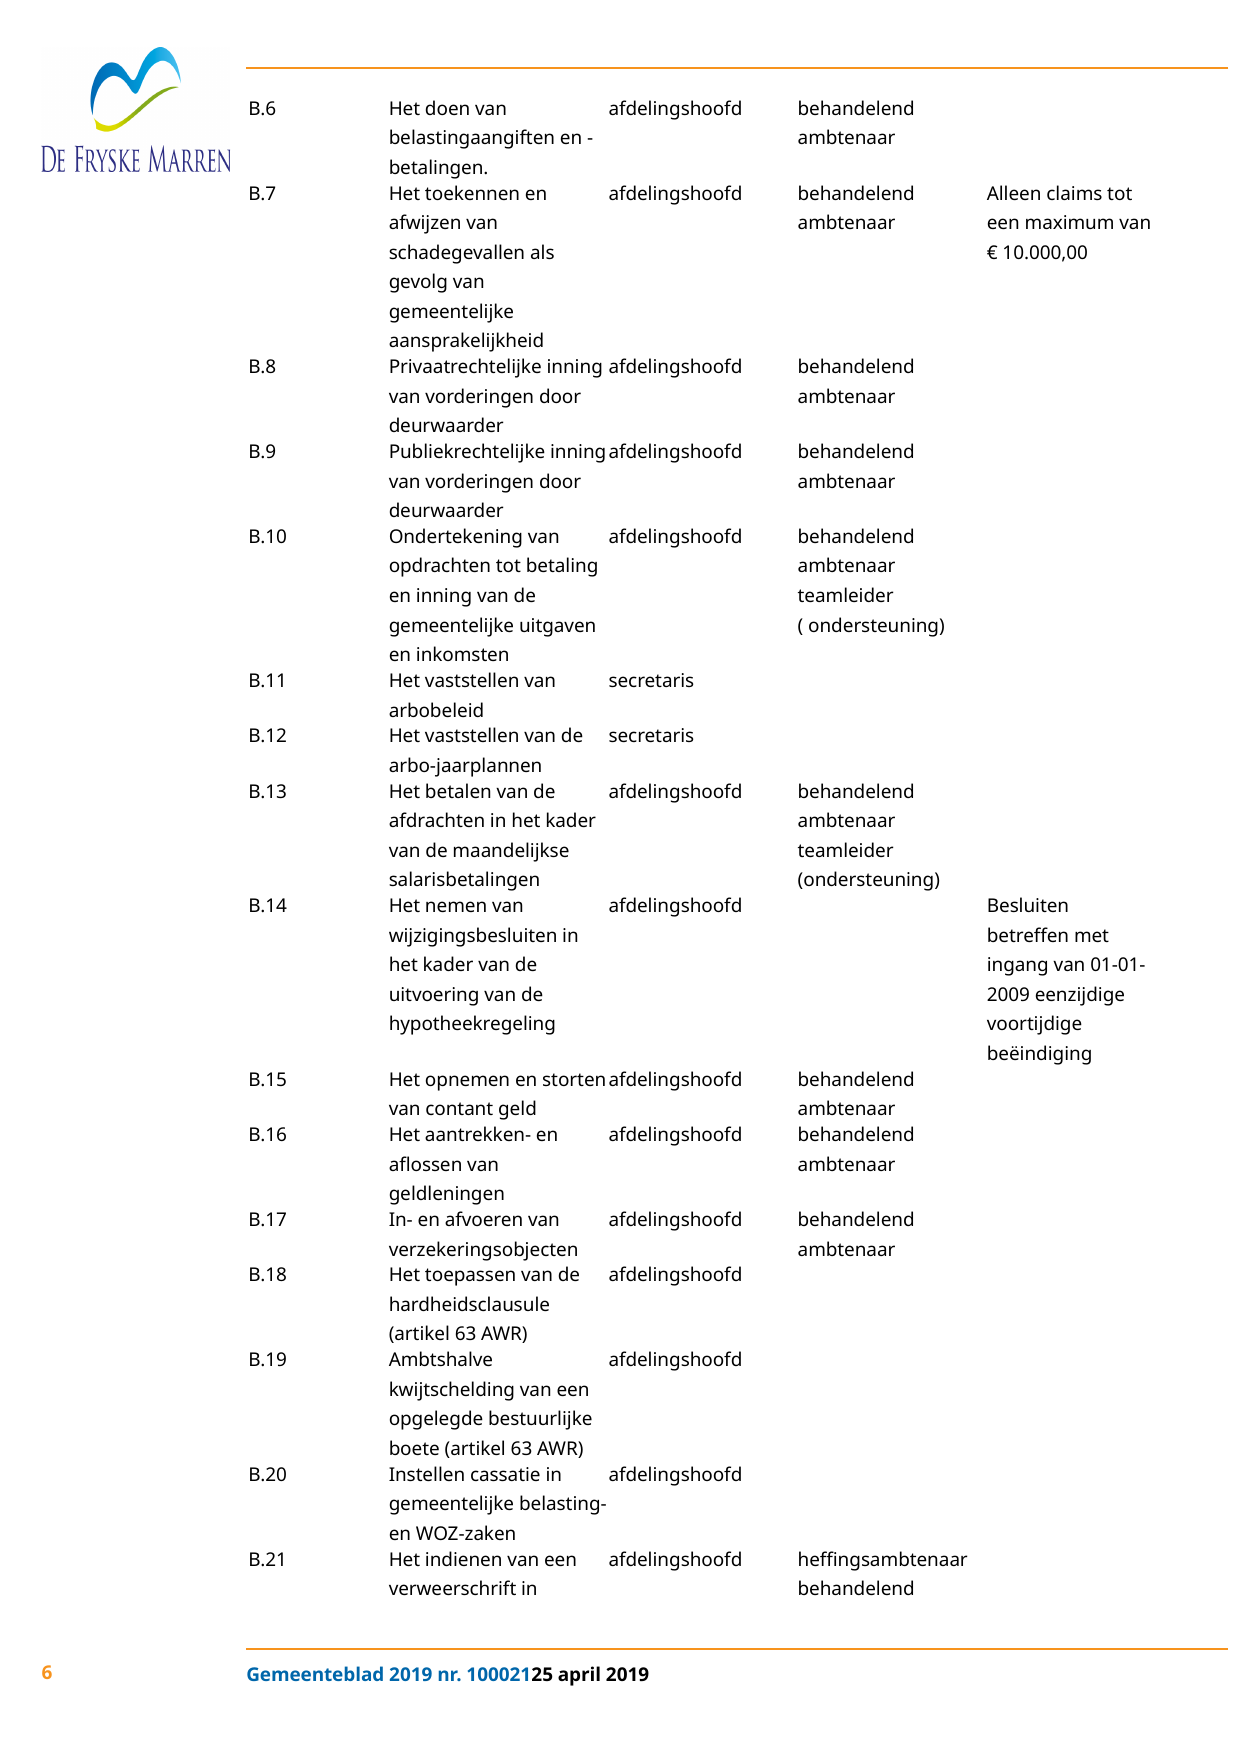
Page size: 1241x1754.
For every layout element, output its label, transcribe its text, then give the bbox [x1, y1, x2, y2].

table_cell [987, 1206, 1152, 1261]
table_cell Het vaststellen van de arbo-jaarplannen [389, 723, 608, 778]
table_cell [798, 1461, 987, 1546]
table_cell B.14 [248, 892, 388, 1066]
picture [41, 47, 231, 172]
table_cell afdelingshoofd [608, 1461, 797, 1546]
table_cell behandelend ambtenaar [798, 353, 987, 438]
table_cell [987, 95, 1152, 180]
table_cell B.18 [248, 1261, 388, 1346]
table_cell B.21 [248, 1546, 388, 1601]
table_cell B.10 [248, 523, 388, 667]
table_cell Het doen van belastingaangiften en -betalingen. [389, 95, 608, 180]
table_cell Publiekrechtelijke inning van vorderingen door deurwaarder [389, 438, 608, 523]
table_cell Alleen claims tot een maximum van € 10.000,00 [987, 180, 1152, 353]
table_cell afdelingshoofd [608, 1546, 797, 1601]
table_cell behandelend ambtenaar [798, 1206, 987, 1261]
table_cell [987, 667, 1152, 722]
table_cell Besluiten betreffen met ingang van 01-01-2009 eenzijdige voortijdige beëindiging [987, 892, 1152, 1066]
table_cell afdelingshoofd [608, 523, 797, 667]
table_cell Instellen cassatie in gemeentelijke belasting- en WOZ-zaken [389, 1461, 608, 1546]
table_cell [987, 1121, 1152, 1206]
table_cell secretaris [608, 667, 797, 722]
table_cell [987, 723, 1152, 778]
table_cell behandelend ambtenaar [798, 1066, 987, 1121]
table_cell Het indienen van een verweerschrift in [389, 1546, 608, 1601]
table_cell afdelingshoofd [608, 353, 797, 438]
table_cell afdelingshoofd [608, 180, 797, 353]
table_cell [798, 892, 987, 1066]
table_cell [987, 523, 1152, 667]
table_cell behandelend ambtenaar [798, 95, 987, 180]
table_cell [987, 778, 1152, 892]
table_cell afdelingshoofd [608, 892, 797, 1066]
table_cell Het vaststellen van arbobeleid [389, 667, 608, 722]
table_cell Ondertekening van opdrachten tot betaling en inning van de gemeentelijke uitgaven en inkomsten [389, 523, 608, 667]
table_cell B.17 [248, 1206, 388, 1261]
table_cell Het nemen van wijzigingsbesluiten in het kader van de uitvoering van de hypotheekregeling [389, 892, 608, 1066]
table_cell afdelingshoofd [608, 1066, 797, 1121]
table_cell behandelend ambtenaar [798, 1121, 987, 1206]
table_cell behandelend ambtenaar [798, 180, 987, 353]
table_cell Privaatrechtelijke inning van vorderingen door deurwaarder [389, 353, 608, 438]
table_cell behandelend ambtenaar [798, 438, 987, 523]
table_cell Ambtshalve kwijtschelding van een opgelegde bestuurlijke boete (artikel 63 AWR) [389, 1346, 608, 1461]
table_cell Het aantrekken- en aflossen van geldleningen [389, 1121, 608, 1206]
table_cell Het toekennen en afwijzen van schadegevallen als gevolg van gemeentelijke aansprakelijkheid [389, 180, 608, 353]
table_cell In- en afvoeren van verzekeringsobjecten [389, 1206, 608, 1261]
table_cell [798, 667, 987, 722]
table_cell [987, 1461, 1152, 1546]
table_cell afdelingshoofd [608, 1121, 797, 1206]
table_cell afdelingshoofd [608, 95, 797, 180]
table_cell B.6 [248, 95, 388, 180]
table_cell afdelingshoofd [608, 778, 797, 892]
table_cell [987, 353, 1152, 438]
table_cell [798, 723, 987, 778]
table_cell [987, 1546, 1152, 1601]
table_cell [987, 1346, 1152, 1461]
table_cell B.13 [248, 778, 388, 892]
table_cell Het opnemen en storten van contant geld [389, 1066, 608, 1121]
table_cell Het toepassen van de hardheidsclausule (artikel 63 AWR) [389, 1261, 608, 1346]
table_cell B.8 [248, 353, 388, 438]
table_cell afdelingshoofd [608, 1261, 797, 1346]
table_cell B.7 [248, 180, 388, 353]
table_cell [987, 1261, 1152, 1346]
table_cell [798, 1261, 987, 1346]
table_cell secretaris [608, 723, 797, 778]
table_cell behandelend ambtenaar teamleider ( ondersteuning) [798, 523, 987, 667]
table_cell [987, 1066, 1152, 1121]
table_cell afdelingshoofd [608, 1206, 797, 1261]
table_cell [798, 1346, 987, 1461]
table_cell heffingsambtenaar behandelend [798, 1546, 987, 1601]
table_cell B.9 [248, 438, 388, 523]
table_cell [987, 438, 1152, 523]
table_cell afdelingshoofd [608, 438, 797, 523]
table_cell Het betalen van de afdrachten in het kader van de maandelijkse salarisbetalingen [389, 778, 608, 892]
table_cell B.12 [248, 723, 388, 778]
table_cell B.19 [248, 1346, 388, 1461]
table_cell afdelingshoofd [608, 1346, 797, 1461]
table_cell B.20 [248, 1461, 388, 1546]
table_cell B.15 [248, 1066, 388, 1121]
table_cell B.11 [248, 667, 388, 722]
table_cell behandelend ambtenaar teamleider (ondersteuning) [798, 778, 987, 892]
table_cell B.16 [248, 1121, 388, 1206]
